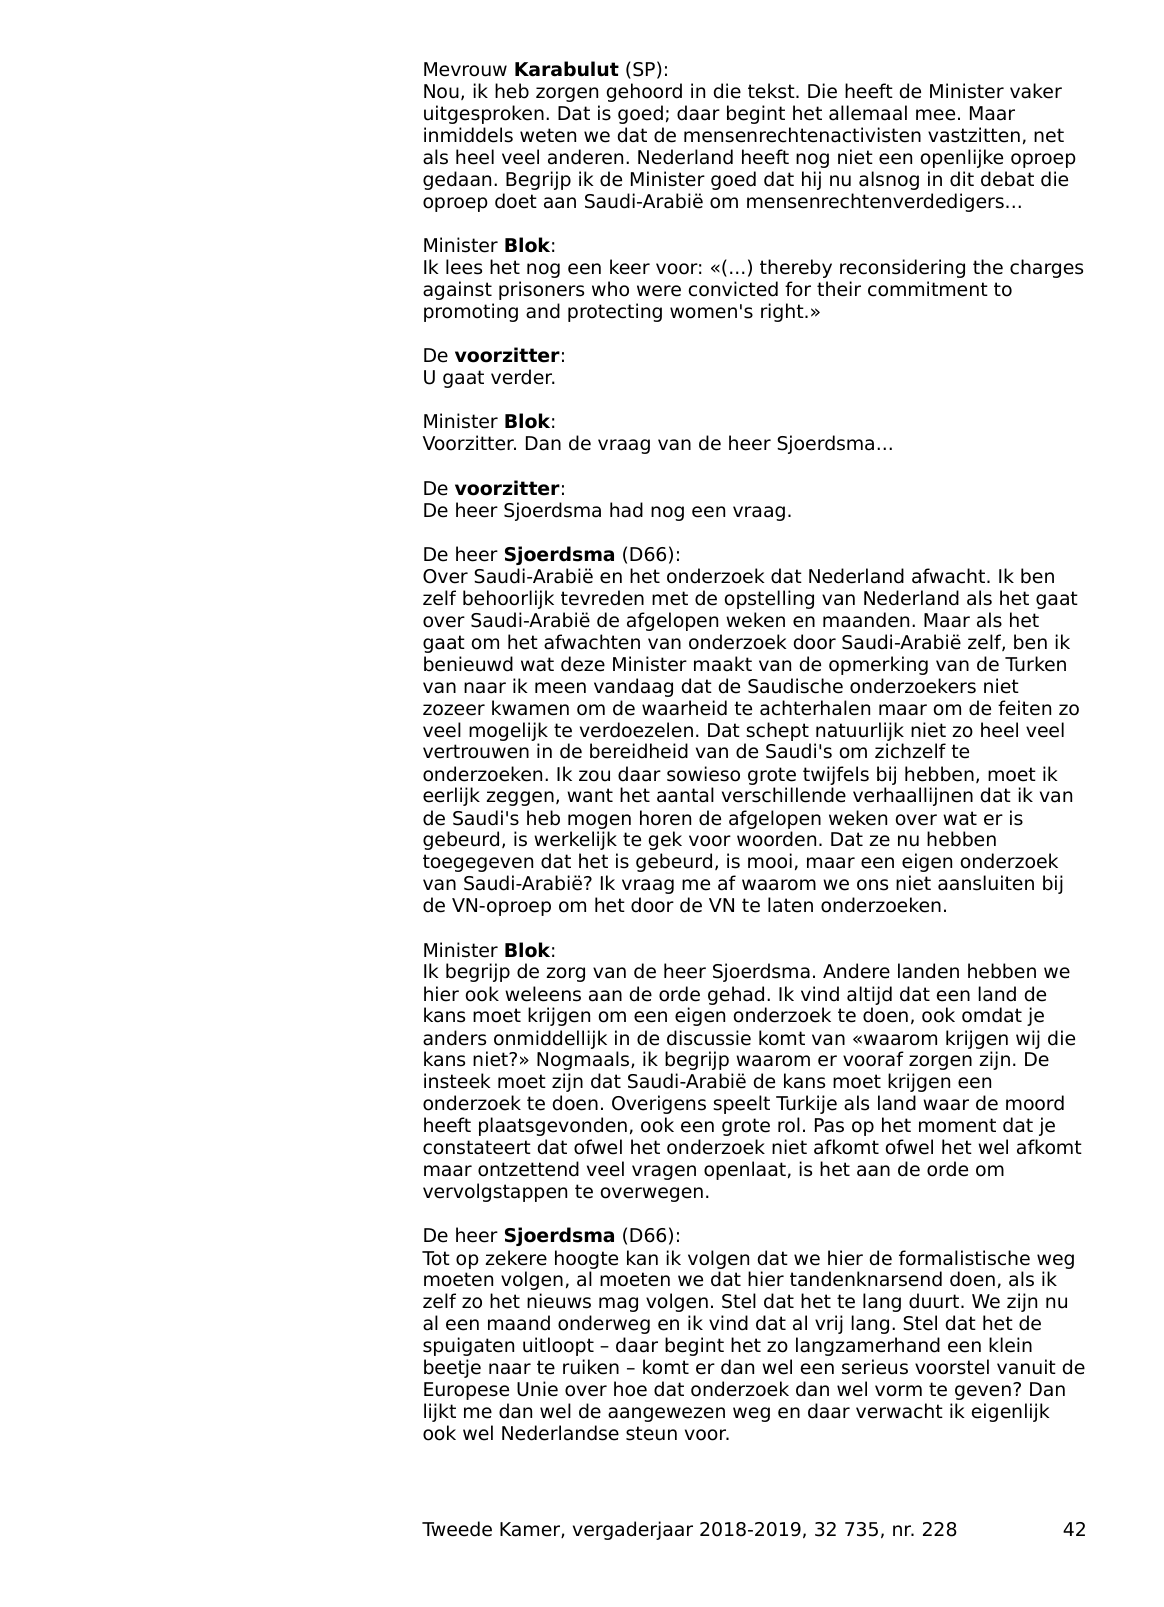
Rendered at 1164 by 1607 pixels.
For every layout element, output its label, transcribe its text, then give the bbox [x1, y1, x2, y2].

text Minister Blok: [422, 235, 1087, 257]
text Nou, ik heb zorgen gehoord in die tekst. Die heeft de Minister vaker uitgesproken. Dat is goed; daar begint het allemaal mee. Maar inmiddels weten we dat de mensenrechtenactivisten vastzitten, net als heel veel anderen. Nederland heeft nog niet een openlijke oproep gedaan. Begrijp ik de Minister goed dat hij nu alsnog in dit debat die oproep doet aan Saudi-Arabië om mensenrechtenverdedigers... [422, 81, 1087, 213]
text Ik lees het nog een keer voor: «(...) thereby reconsidering the charges against prisoners who were convicted for their commitment to promoting and protecting women's right.» [422, 257, 1087, 323]
text De voorzitter: [422, 477, 1087, 499]
text De heer Sjoerdsma (D66): [422, 544, 1087, 566]
text Minister Blok: [422, 939, 1087, 961]
text U gaat verder. [422, 367, 1087, 389]
text Minister Blok: [422, 411, 1087, 433]
text Over Saudi-Arabië en het onderzoek dat Nederland afwacht. Ik ben zelf behoorlijk tevreden met de opstelling van Nederland als het gaat over Saudi-Arabië de afgelopen weken en maanden. Maar als het gaat om het afwachten van onderzoek door Saudi-Arabië zelf, ben ik benieuwd wat deze Minister maakt van de opmerking van de Turken van naar ik meen vandaag dat de Saudische onderzoekers niet zozeer kwamen om de waarheid te achterhalen maar om de feiten zo veel mogelijk te verdoezelen. Dat schept natuurlijk niet zo heel veel vertrouwen in de bereidheid van de Saudi's om zichzelf te onderzoeken. Ik zou daar sowieso grote twijfels bij hebben, moet ik eerlijk zeggen, want het aantal verschillende verhaallijnen dat ik van de Saudi's heb mogen horen de afgelopen weken over wat er is gebeurd, is werkelijk te gek voor woorden. Dat ze nu hebben toegegeven dat het is gebeurd, is mooi, maar een eigen onderzoek van Saudi-Arabië? Ik vraag me af waarom we ons niet aansluiten bij de VN-oproep om het door de VN te laten onderzoeken. [422, 566, 1087, 917]
text Voorzitter. Dan de vraag van de heer Sjoerdsma... [422, 433, 1087, 455]
text De heer Sjoerdsma had nog een vraag. [422, 499, 1087, 521]
text De voorzitter: [422, 345, 1087, 367]
text Mevrouw Karabulut (SP): [422, 59, 1087, 81]
text Tot op zekere hoogte kan ik volgen dat we hier de formalistische weg moeten volgen, al moeten we dat hier tandenknarsend doen, als ik zelf zo het nieuws mag volgen. Stel dat het te lang duurt. We zijn nu al een maand onderweg en ik vind dat al vrij lang. Stel dat het de spuigaten uitloopt – daar begint het zo langzamerhand een klein beetje naar te ruiken – komt er dan wel een serieus voorstel vanuit de Europese Unie over hoe dat onderzoek dan wel vorm te geven? Dan lijkt me dan wel de aangewezen weg en daar verwacht ik eigenlijk ook wel Nederlandse steun voor. [422, 1247, 1087, 1445]
text Ik begrijp de zorg van de heer Sjoerdsma. Andere landen hebben we hier ook weleens aan de orde gehad. Ik vind altijd dat een land de kans moet krijgen om een eigen onderzoek te doen, ook omdat je anders onmiddellijk in de discussie komt van «waarom krijgen wij die kans niet?» Nogmaals, ik begrijp waarom er vooraf zorgen zijn. De insteek moet zijn dat Saudi-Arabië de kans moet krijgen een onderzoek te doen. Overigens speelt Turkije als land waar de moord heeft plaatsgevonden, ook een grote rol. Pas op het moment dat je constateert dat ofwel het onderzoek niet afkomt ofwel het wel afkomt maar ontzettend veel vragen openlaat, is het aan de orde om vervolgstappen te overwegen. [422, 961, 1087, 1203]
text De heer Sjoerdsma (D66): [422, 1225, 1087, 1247]
